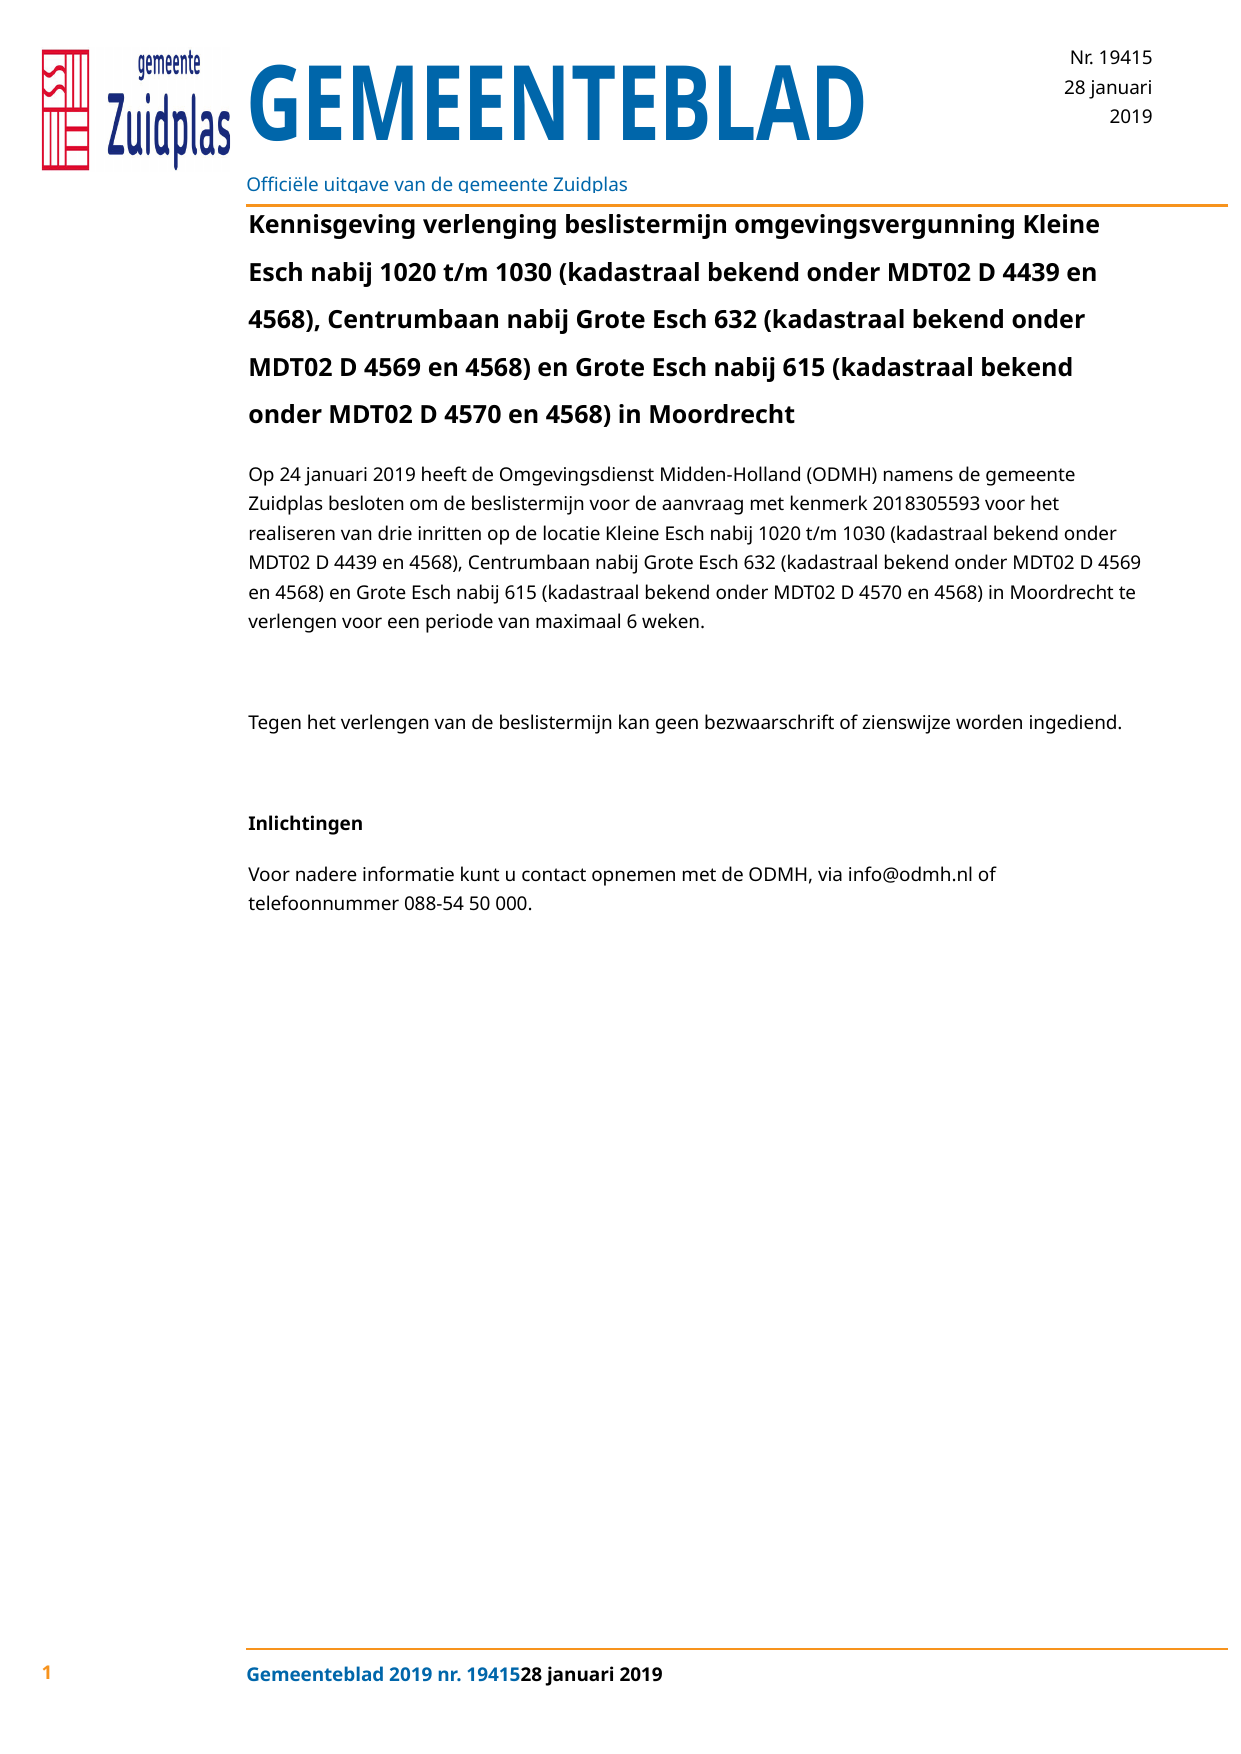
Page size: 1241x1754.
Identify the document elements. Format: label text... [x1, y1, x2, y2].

text Voor nadere informatie kunt u contact opnemen met de ODMH, via info@odmh.nl of telefoonnummer 088-54 50 000. [248, 861, 1152, 916]
text Tegen het verlengen van de beslistermijn kan geen bezwaarschrift of zienswijze worden ingediend. [248, 709, 1152, 735]
text Op 24 januari 2019 heeft de Omgevingsdienst Midden-Holland (ODMH) namens de gemeente Zuidplas besloten om de beslistermijn voor de aanvraag met kenmerk 2018305593 voor het realiseren van drie inritten op de locatie Kleine Esch nabij 1020 t/m 1030 (kadastraal bekend onder MDT02 D 4439 en 4568), Centrumbaan nabij Grote Esch 632 (kadastraal bekend onder MDT02 D 4569 en 4568) en Grote Esch nabij 615 (kadastraal bekend onder MDT02 D 4570 en 4568) in Moordrecht te verlengen voor een periode van maximaal 6 weken. [248, 461, 1152, 634]
text Kennisgeving verlenging beslistermijn omgevingsvergunning Kleine Esch nabij 1020 t/m 1030 (kadastraal bekend onder MDT02 D 4439 en 4568), Centrumbaan nabij Grote Esch 632 (kadastraal bekend onder MDT02 D 4569 en 4568) en Grote Esch nabij 615 (kadastraal bekend onder MDT02 D 4570 en 4568) in Moordrecht [248, 207, 1152, 431]
text Inlichtingen [248, 810, 1152, 836]
picture [41, 47, 231, 172]
